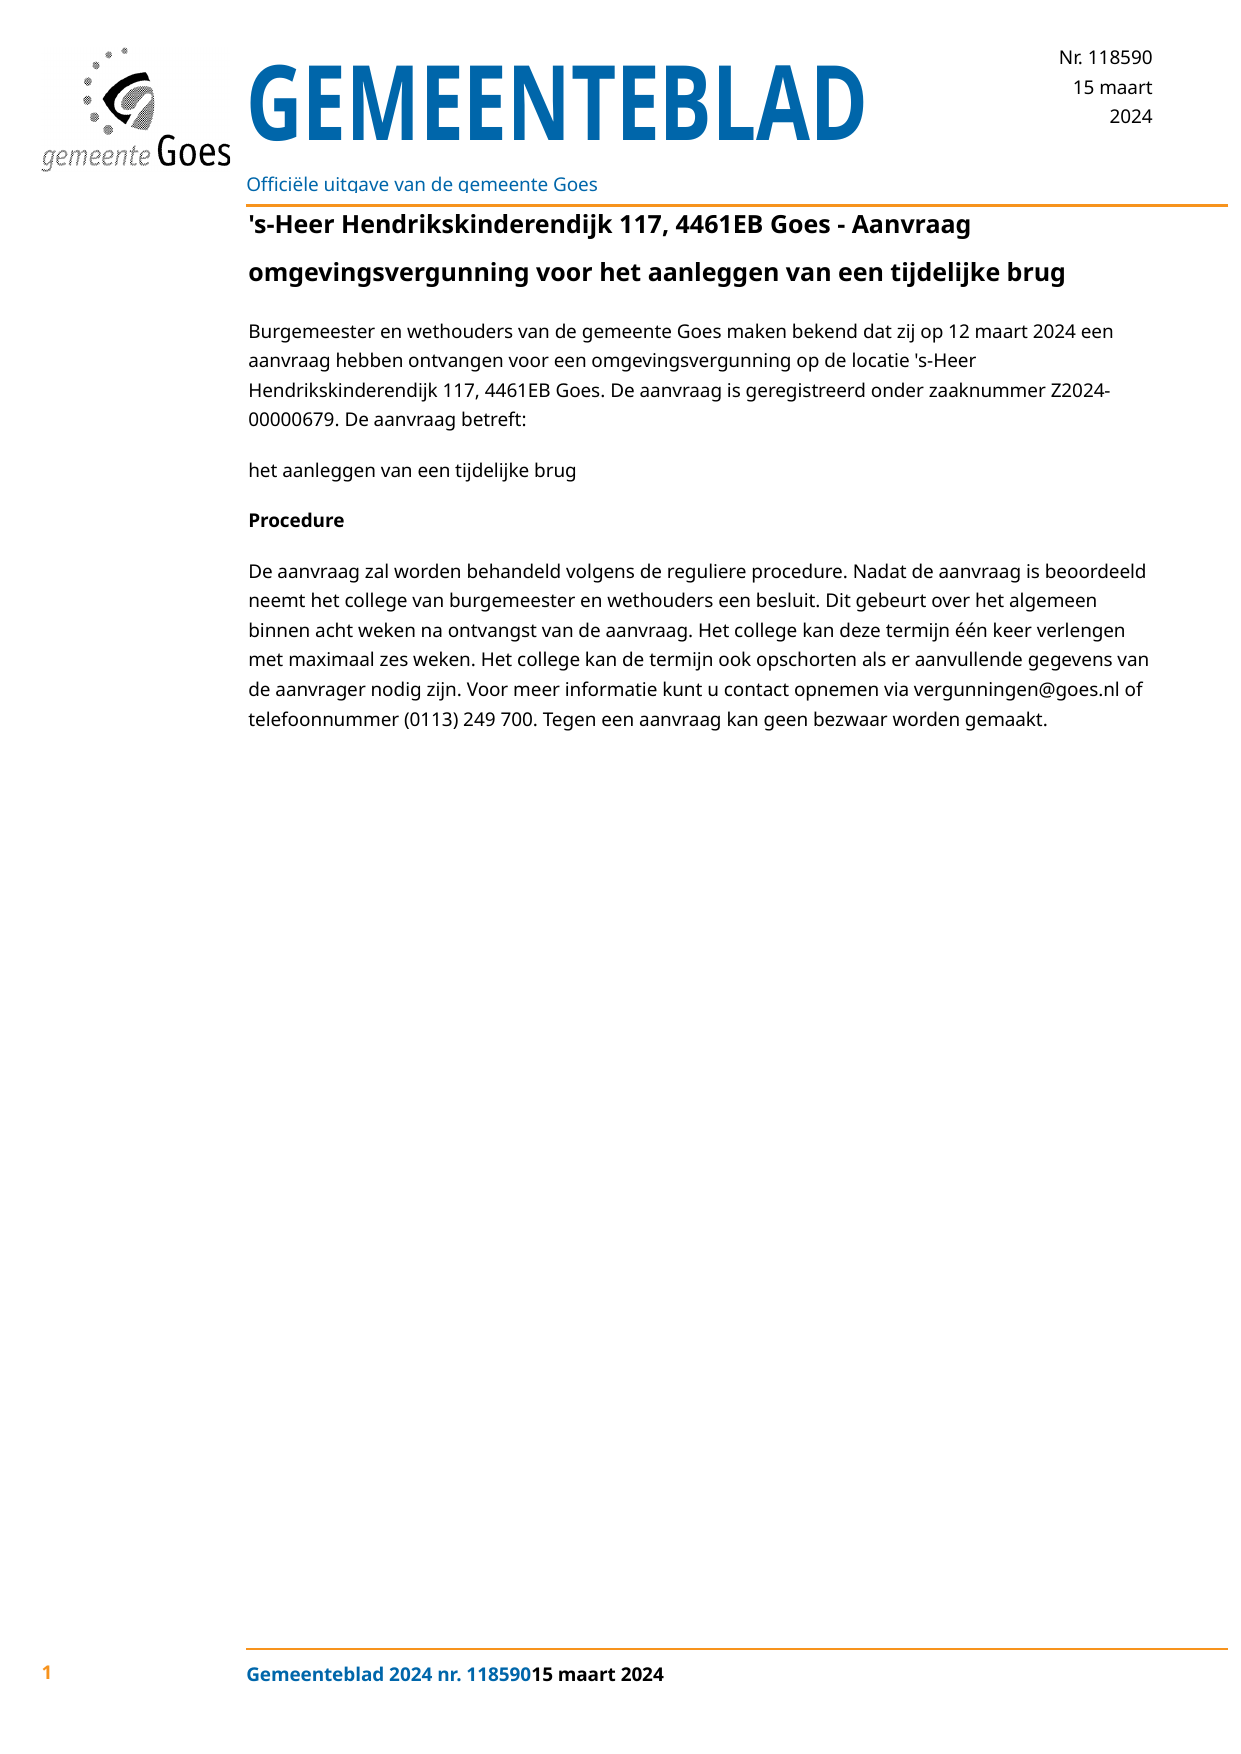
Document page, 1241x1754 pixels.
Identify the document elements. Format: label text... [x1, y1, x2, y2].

text De aanvraag zal worden behandeld volgens de reguliere procedure. Nadat de aanvraag is beoordeeld neemt het college van burgemeester en wethouders een besluit. Dit gebeurt over het algemeen binnen acht weken na ontvangst van de aanvraag. Het college kan deze termijn één keer verlengen met maximaal zes weken. Het college kan de termijn ook opschorten als er aanvullende gegevens van de aanvrager nodig zijn. Voor meer informatie kunt u contact opnemen via vergunningen@goes.nl of telefoonnummer (0113) 249 700. Tegen een aanvraag kan geen bezwaar worden gemaakt. [248, 558, 1152, 732]
text Burgemeester en wethouders van de gemeente Goes maken bekend dat zij op 12 maart 2024 een aanvraag hebben ontvangen voor een omgevingsvergunning op de locatie 's-Heer Hendrikskinderendijk 117, 4461EB Goes. De aanvraag is geregistreerd onder zaaknummer Z2024-00000679. De aanvraag betreft: [248, 318, 1152, 432]
picture [41, 47, 231, 172]
text Procedure [248, 507, 1152, 533]
text 's-Heer Hendrikskinderendijk 117, 4461EB Goes - Aanvraag omgevingsvergunning voor het aanleggen van een tijdelijke brug [248, 207, 1152, 288]
text het aanleggen van een tijdelijke brug [248, 457, 1152, 483]
